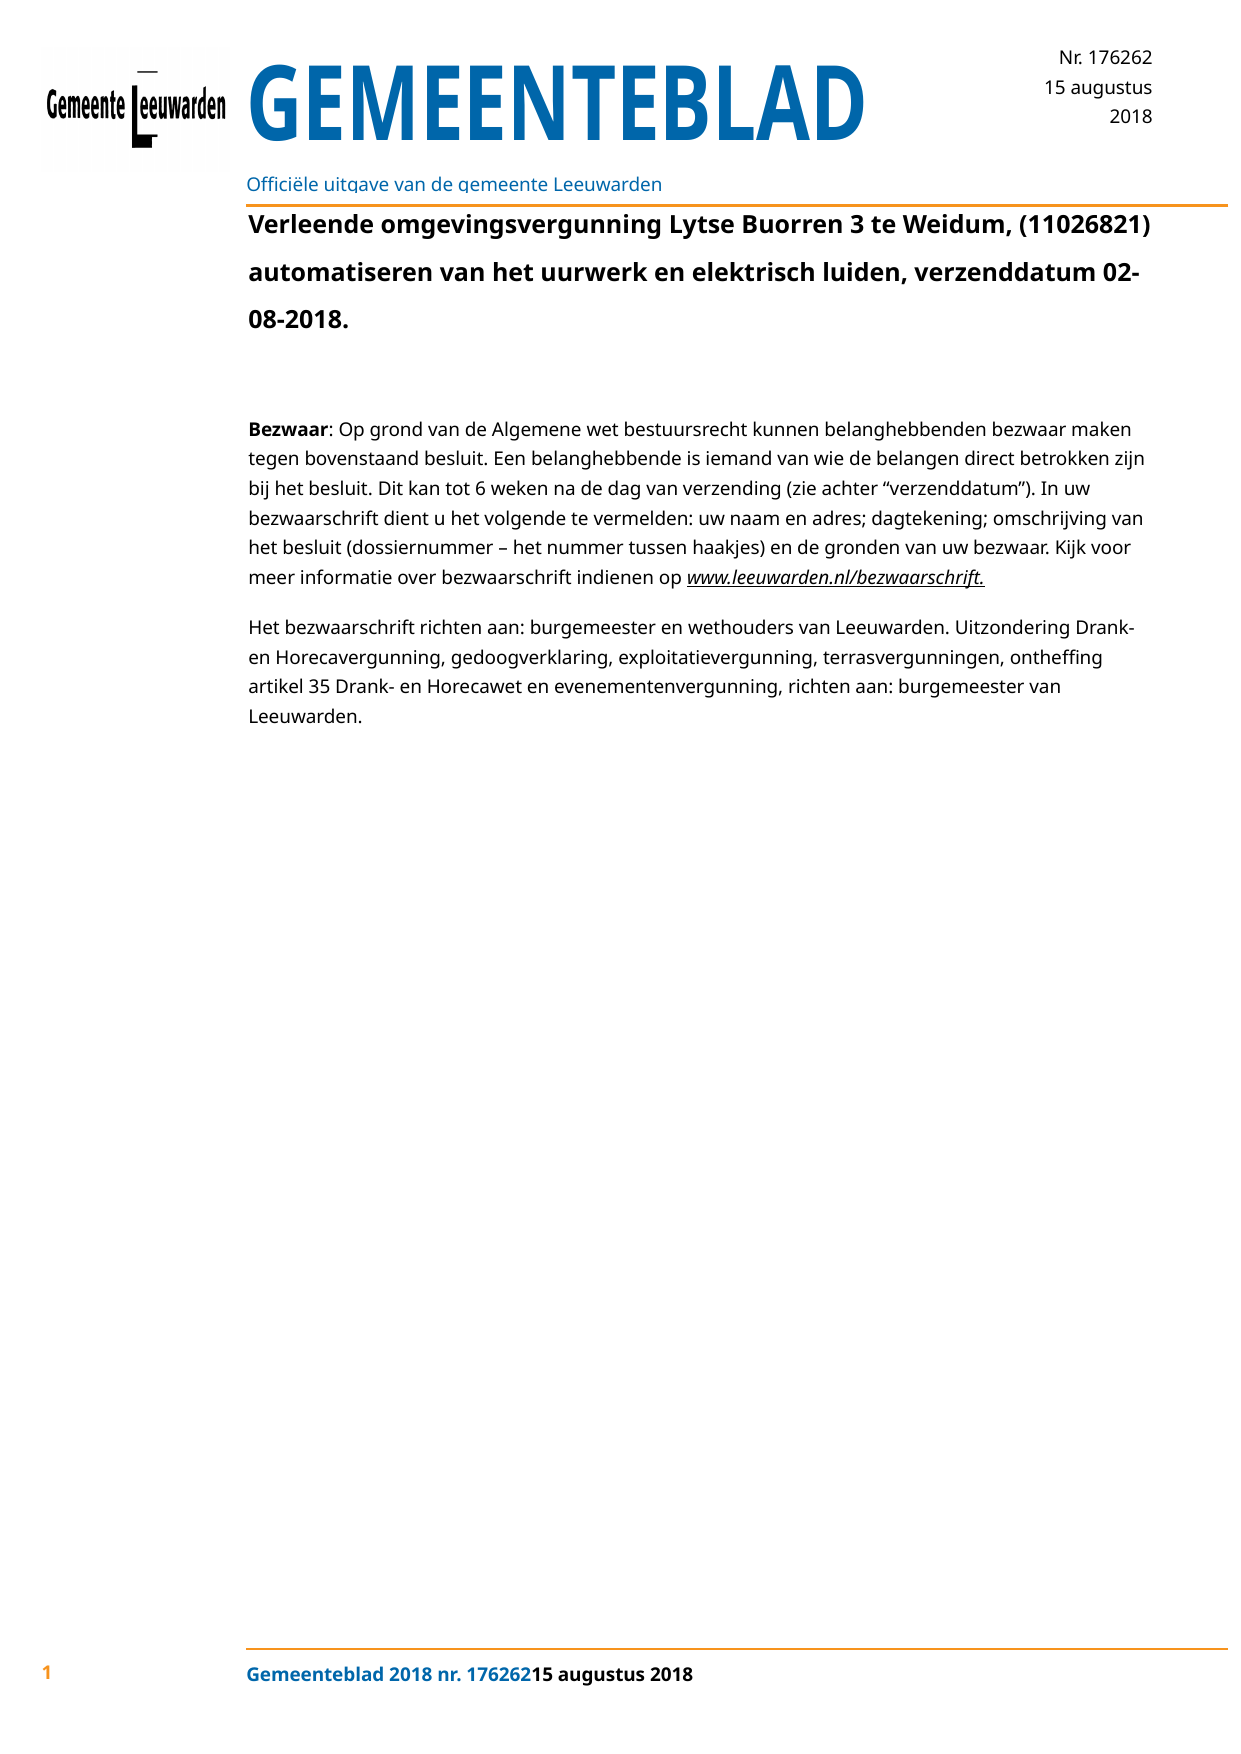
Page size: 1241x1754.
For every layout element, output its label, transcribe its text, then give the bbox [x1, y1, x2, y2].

text Verleende omgevingsvergunning Lytse Buorren 3 te Weidum, (11026821) automatiseren van het uurwerk en elektrisch luiden, verzenddatum 02-08-2018. [248, 207, 1152, 336]
text Bezwaar: Op grond van de Algemene wet bestuursrecht kunnen belanghebbenden bezwaar maken tegen bovenstaand besluit. Een belanghebbende is iemand van wie de belangen direct betrokken zijn bij het besluit. Dit kan tot 6 weken na de dag van verzending (zie achter “verzenddatum”). In uw bezwaarschrift dient u het volgende te vermelden: uw naam en adres; dagtekening; omschrijving van het besluit (dossiernummer – het nummer tussen haakjes) en de gronden van uw bezwaar. Kijk voor meer informatie over bezwaarschrift indienen op www.leeuwarden.nl/bezwaarschrift. [248, 416, 1152, 589]
picture [41, 47, 231, 172]
text Het bezwaarschrift richten aan: burgemeester en wethouders van Leeuwarden. Uitzondering Drank- en Horecavergunning, gedoogverklaring, exploitatievergunning, terrasvergunningen, ontheffing artikel 35 Drank- en Horecawet en evenementenvergunning, richten aan: burgemeester van Leeuwarden. [248, 614, 1152, 729]
